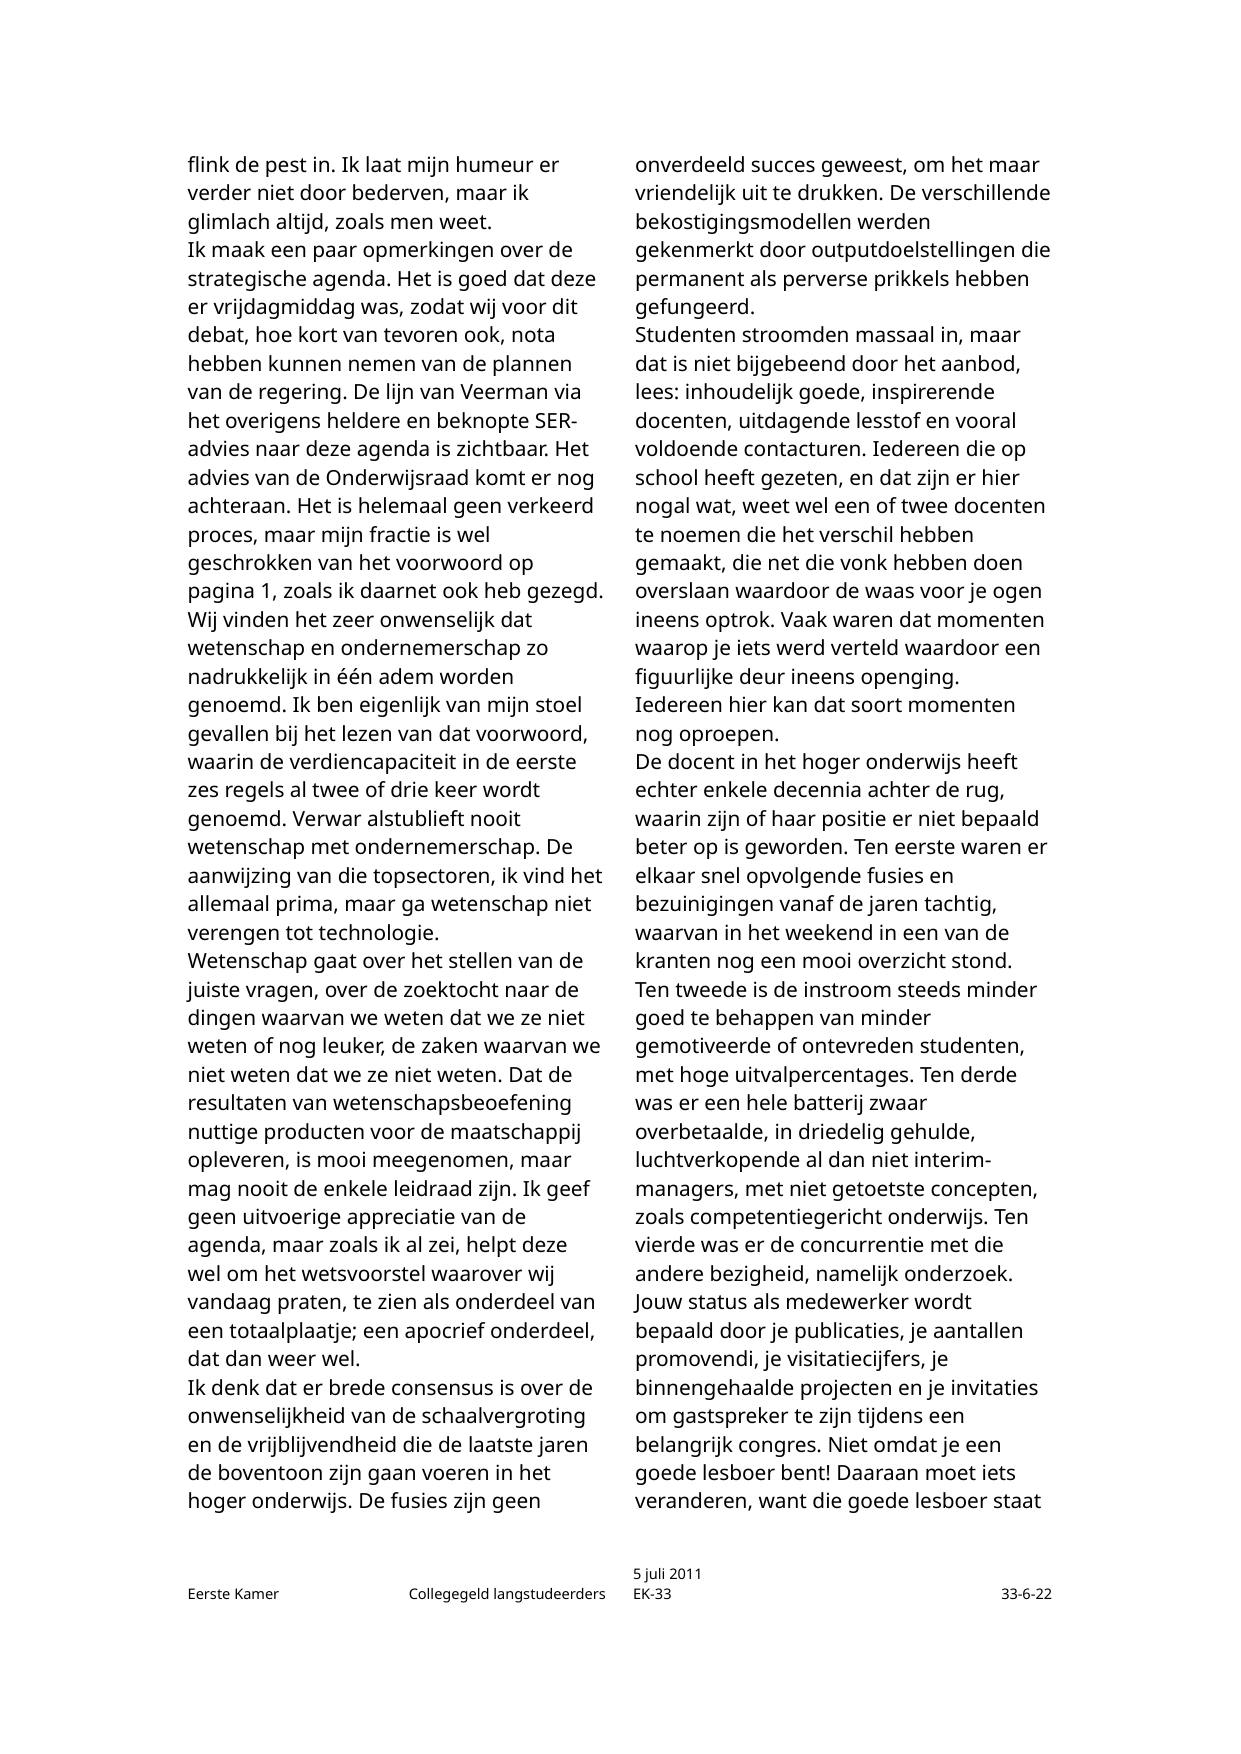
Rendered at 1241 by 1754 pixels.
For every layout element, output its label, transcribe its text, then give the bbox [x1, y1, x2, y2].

text Ik denk dat er brede consensus is over de onwenselijkheid van de schaalvergroting en de vrijblijvendheid die de laatste jaren de boventoon zijn gaan voeren in het hoger onderwijs. De fusies zijn geen [187, 1373, 605, 1515]
text onverdeeld succes geweest, om het maar vriendelijk uit te drukken. De verschillende bekostigingsmodellen werden gekenmerkt door outputdoelstellingen die permanent als perverse prikkels hebben gefungeerd. [635, 150, 1053, 321]
text flink de pest in. Ik laat mijn humeur er verder niet door bederven, maar ik glimlach altijd, zoals men weet. [187, 150, 605, 235]
text Wetenschap gaat over het stellen van de juiste vragen, over de zoektocht naar de dingen waarvan we weten dat we ze niet weten of nog leuker, de zaken waarvan we niet weten dat we ze niet weten. Dat de resultaten van wetenschapsbeoefening nuttige producten voor de maatschappij opleveren, is mooi meegenomen, maar mag nooit de enkele leidraad zijn. Ik geef geen uitvoerige appreciatie van de agenda, maar zoals ik al zei, helpt deze wel om het wetsvoorstel waarover wij vandaag praten, te zien als onderdeel van een totaalplaatje; een apocrief onderdeel, dat dan weer wel. [187, 946, 605, 1373]
text De docent in het hoger onderwijs heeft echter enkele decennia achter de rug, waarin zijn of haar positie er niet bepaald beter op is geworden. Ten eerste waren er elkaar snel opvolgende fusies en bezuinigingen vanaf de jaren tachtig, waarvan in het weekend in een van de kranten nog een mooi overzicht stond. Ten tweede is de instroom steeds minder goed te behappen van minder gemotiveerde of ontevreden studenten, met hoge uitvalpercentages. Ten derde was er een hele batterij zwaar overbetaalde, in driedelig gehulde, luchtverkopende al dan niet interim-managers, met niet getoetste concepten, zoals competentiegericht onderwijs. Ten vierde was er de concurrentie met die andere bezigheid, namelijk onderzoek. Jouw status als medewerker wordt bepaald door je publicaties, je aantallen promovendi, je visitatiecijfers, je binnengehaalde projecten en je invitaties om gastspreker te zijn tijdens een belangrijk congres. Niet omdat je een goede lesboer bent! Daaraan moet iets veranderen, want die goede lesboer staat [635, 747, 1053, 1515]
text Ik maak een paar opmerkingen over de strategische agenda. Het is goed dat deze er vrijdagmiddag was, zodat wij voor dit debat, hoe kort van tevoren ook, nota hebben kunnen nemen van de plannen van de regering. De lijn van Veerman via het overigens heldere en beknopte SER-advies naar deze agenda is zichtbaar. Het advies van de Onderwijsraad komt er nog achteraan. Het is helemaal geen verkeerd proces, maar mijn fractie is wel geschrokken van het voorwoord op pagina 1, zoals ik daarnet ook heb gezegd. Wij vinden het zeer onwenselijk dat wetenschap en ondernemerschap zo nadrukkelijk in één adem worden genoemd. Ik ben eigenlijk van mijn stoel gevallen bij het lezen van dat voorwoord, waarin de verdiencapaciteit in de eerste zes regels al twee of drie keer wordt genoemd. Verwar alstublieft nooit wetenschap met ondernemerschap. De aanwijzing van die topsectoren, ik vind het allemaal prima, maar ga wetenschap niet verengen tot technologie. [187, 235, 605, 946]
text Studenten stroomden massaal in, maar dat is niet bijgebeend door het aanbod, lees: inhoudelijk goede, inspirerende docenten, uitdagende lesstof en vooral voldoende contacturen. Iedereen die op school heeft gezeten, en dat zijn er hier nogal wat, weet wel een of twee docenten te noemen die het verschil hebben gemaakt, die net die vonk hebben doen overslaan waardoor de waas voor je ogen ineens optrok. Vaak waren dat momenten waarop je iets werd verteld waardoor een figuurlijke deur ineens openging. Iedereen hier kan dat soort momenten nog oproepen. [635, 321, 1053, 747]
